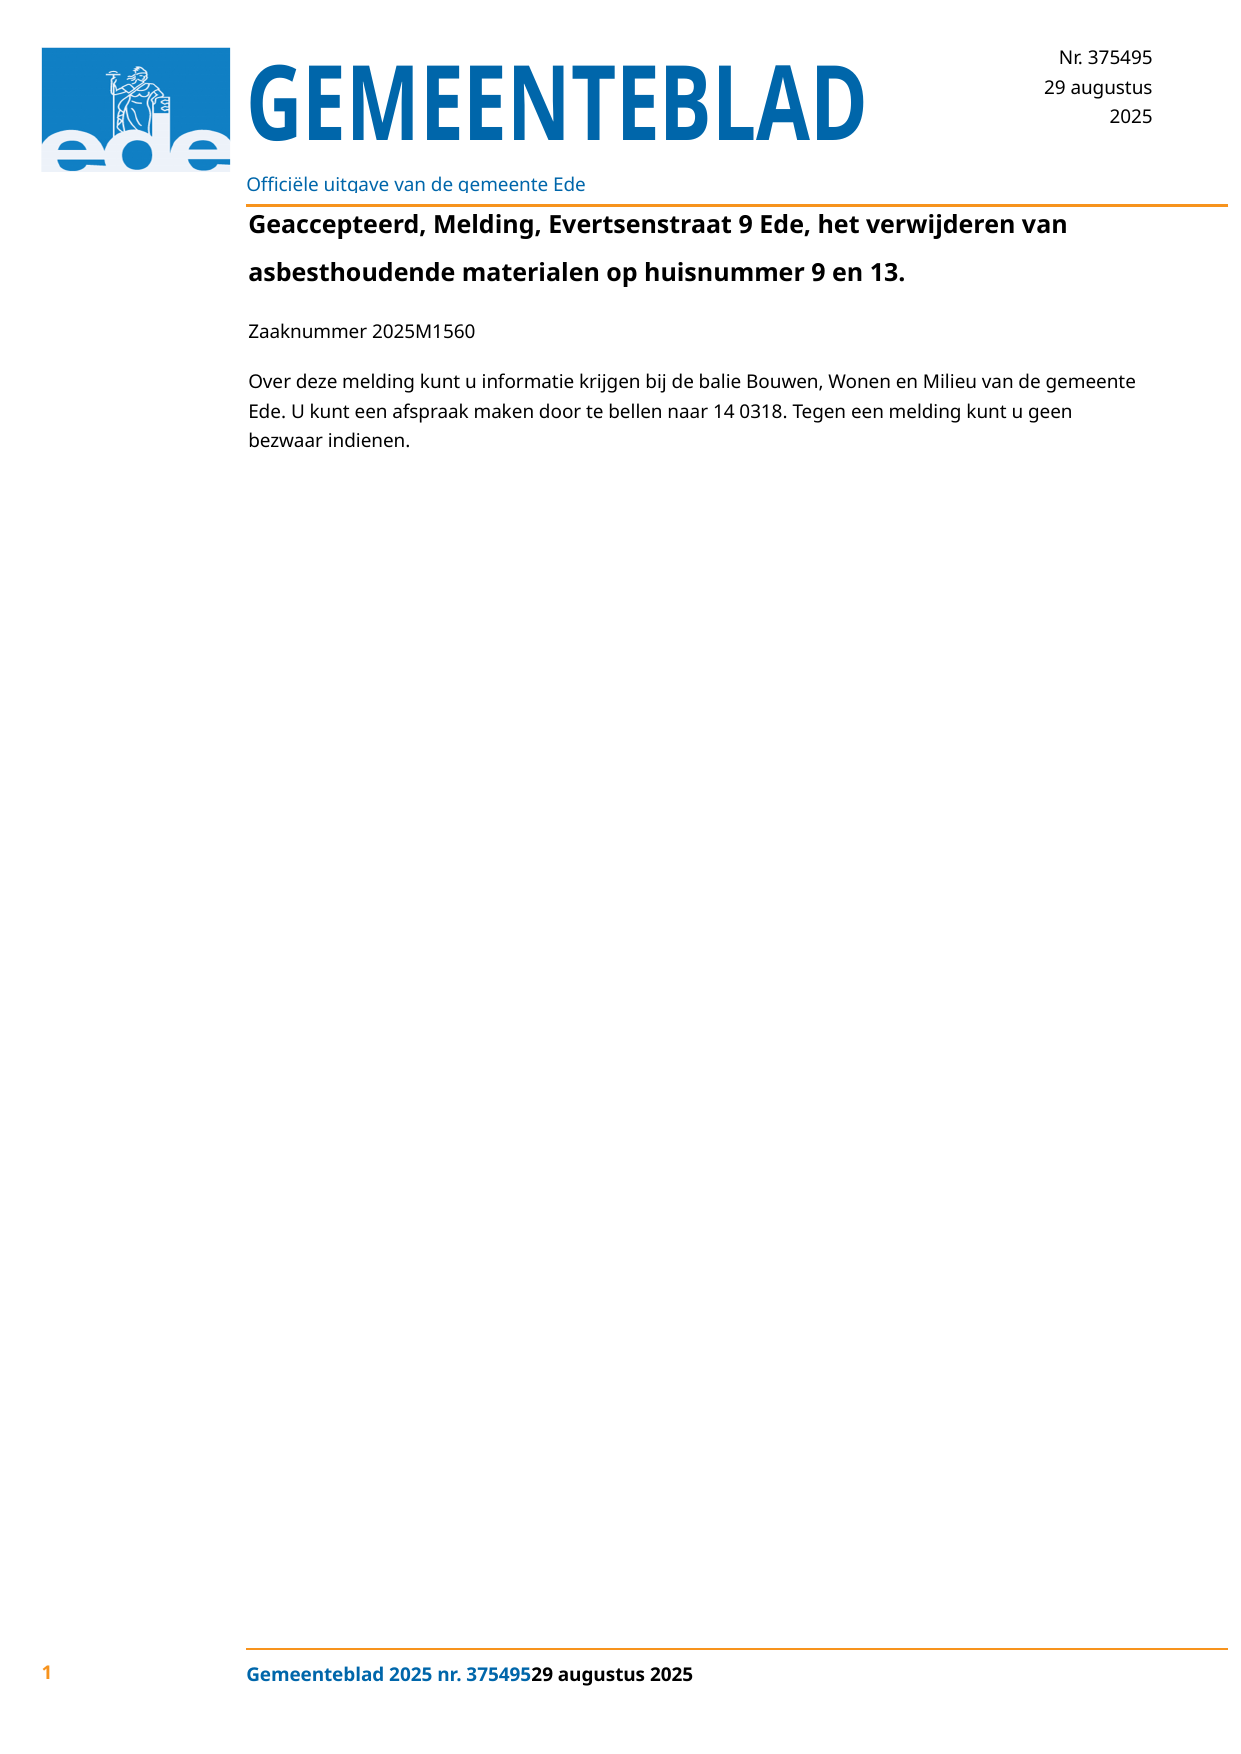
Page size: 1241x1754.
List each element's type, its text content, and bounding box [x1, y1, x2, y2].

picture [41, 47, 231, 172]
text Geaccepteerd, Melding, Evertsenstraat 9 Ede, het verwijderen van asbesthoudende materialen op huisnummer 9 en 13. [248, 207, 1152, 288]
text Zaaknummer 2025M1560 [248, 318, 1152, 344]
text Over deze melding kunt u informatie krijgen bij de balie Bouwen, Wonen en Milieu van de gemeente Ede. U kunt een afspraak maken door te bellen naar 14 0318. Tegen een melding kunt u geen bezwaar indienen. [248, 368, 1152, 453]
